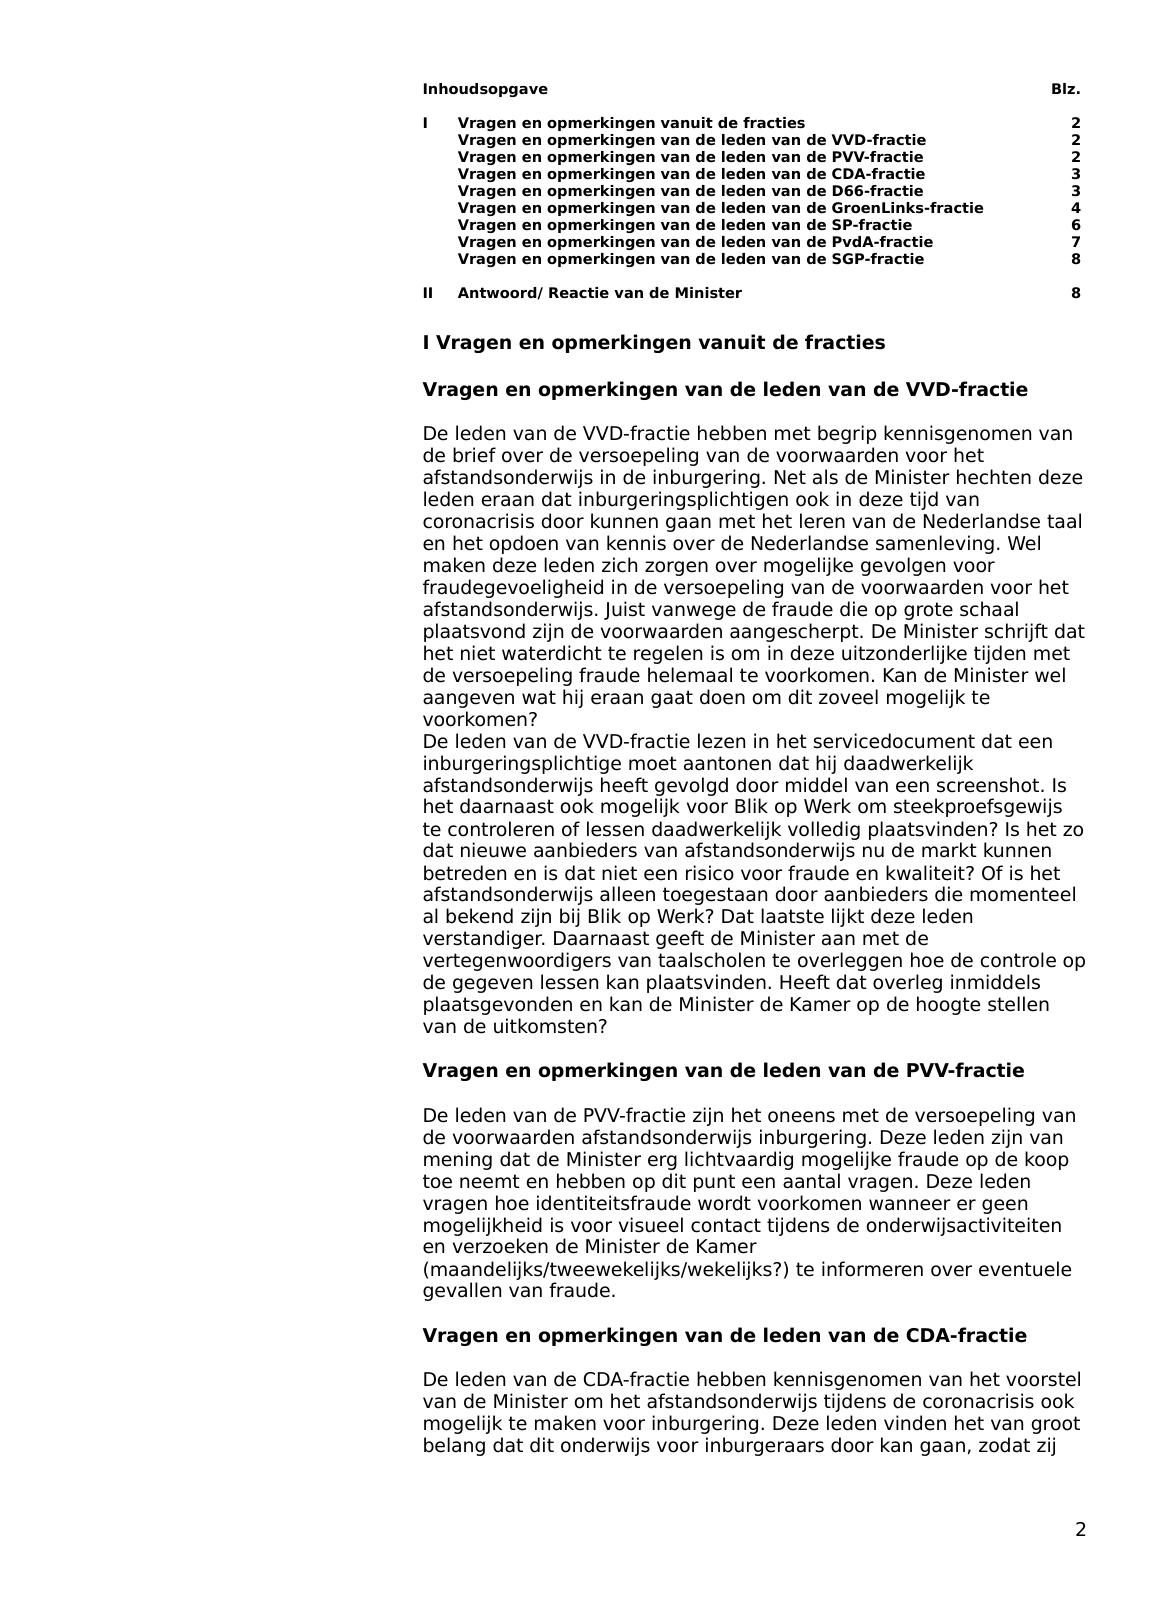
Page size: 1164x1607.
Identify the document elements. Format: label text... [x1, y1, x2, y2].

text De leden van de PVV-fractie zijn het oneens met de versoepeling van de voorwaarden afstandsonderwijs inburgering. Deze leden zijn van mening dat de Minister erg lichtvaardig mogelijke fraude op de koop toe neemt en hebben op dit punt een aantal vragen. Deze leden vragen hoe identiteitsfraude wordt voorkomen wanneer er geen mogelijkheid is voor visueel contact tijdens de onderwijsactiviteiten en verzoeken de Minister de Kamer (maandelijks/tweewekelijks/wekelijks?) te informeren over eventuele gevallen van fraude. [422, 1104, 1087, 1302]
table_cell Vragen en opmerkingen van de leden van de VVD-fractie [452, 132, 1028, 149]
table_cell [422, 251, 452, 268]
table_cell [1028, 268, 1087, 285]
table_cell [422, 166, 452, 183]
subtitle Vragen en opmerkingen van de leden van de CDA-fractie [422, 1324, 1087, 1347]
table_cell 3 [1028, 183, 1087, 200]
table_cell Vragen en opmerkingen van de leden van de SGP-fractie [452, 251, 1028, 268]
table_cell Vragen en opmerkingen van de leden van de CDA-fractie [452, 166, 1028, 183]
table_cell [422, 268, 452, 285]
table_cell 2 [1028, 115, 1087, 132]
table_cell 8 [1028, 285, 1087, 302]
table_cell Antwoord/ Reactie van de Minister [452, 285, 1028, 302]
table_cell I [422, 115, 452, 132]
text De leden van de CDA-fractie hebben kennisgenomen van het voorstel van de Minister om het afstandsonderwijs tijdens de coronacrisis ook mogelijk te maken voor inburgering. Deze leden vinden het van groot belang dat dit onderwijs voor inburgeraars door kan gaan, zodat zij [422, 1369, 1087, 1457]
table_cell Vragen en opmerkingen van de leden van de PvdA-fractie [452, 234, 1028, 251]
table_cell [422, 234, 452, 251]
table_cell [422, 149, 452, 166]
table_cell 4 [1028, 200, 1087, 217]
table_cell Vragen en opmerkingen van de leden van de SP-fractie [452, 217, 1028, 234]
subtitle Vragen en opmerkingen van de leden van de PVV-fractie [422, 1060, 1087, 1082]
table_cell Vragen en opmerkingen vanuit de fracties [452, 115, 1028, 132]
table_cell 7 [1028, 234, 1087, 251]
table_cell Vragen en opmerkingen van de leden van de PVV-fractie [452, 149, 1028, 166]
table_cell 2 [1028, 132, 1087, 149]
text De leden van de VVD-fractie lezen in het servicedocument dat een inburgeringsplichtige moet aantonen dat hij daadwerkelijk afstandsonderwijs heeft gevolgd door middel van een screenshot. Is het daarnaast ook mogelijk voor Blik op Werk om steekproefsgewijs te controleren of lessen daadwerkelijk volledig plaatsvinden? Is het zo dat nieuwe aanbieders van afstandsonderwijs nu de markt kunnen betreden en is dat niet een risico voor fraude en kwaliteit? Of is het afstandsonderwijs alleen toegestaan door aanbieders die momenteel al bekend zijn bij Blik op Werk? Dat laatste lijkt deze leden verstandiger. Daarnaast geeft de Minister aan met de vertegenwoordigers van taalscholen te overleggen hoe de controle op de gegeven lessen kan plaatsvinden. Heeft dat overleg inmiddels plaatsgevonden en kan de Minister de Kamer op de hoogte stellen van de uitkomsten? [422, 731, 1087, 1038]
table_cell 3 [1028, 166, 1087, 183]
table_cell [422, 200, 452, 217]
table_cell [422, 217, 452, 234]
table_cell 2 [1028, 149, 1087, 166]
table_cell 8 [1028, 251, 1087, 268]
subtitle Vragen en opmerkingen van de leden van de VVD-fractie [422, 379, 1087, 401]
table_cell Vragen en opmerkingen van de leden van de D66-fractie [452, 183, 1028, 200]
table_cell 6 [1028, 217, 1087, 234]
subtitle I Vragen en opmerkingen vanuit de fracties [422, 332, 1087, 354]
table_cell [452, 268, 1028, 285]
table_cell II [422, 285, 452, 302]
table_header Inhoudsopgave [422, 81, 1028, 98]
table_cell Vragen en opmerkingen van de leden van de GroenLinks-fractie [452, 200, 1028, 217]
table_header Blz. [1028, 81, 1087, 98]
table_cell [422, 183, 452, 200]
text De leden van de VVD-fractie hebben met begrip kennisgenomen van de brief over de versoepeling van de voorwaarden voor het afstandsonderwijs in de inburgering. Net als de Minister hechten deze leden eraan dat inburgeringsplichtigen ook in deze tijd van coronacrisis door kunnen gaan met het leren van de Nederlandse taal en het opdoen van kennis over de Nederlandse samenleving. Wel maken deze leden zich zorgen over mogelijke gevolgen voor fraudegevoeligheid in de versoepeling van de voorwaarden voor het afstandsonderwijs. Juist vanwege de fraude die op grote schaal plaatsvond zijn de voorwaarden aangescherpt. De Minister schrijft dat het niet waterdicht te regelen is om in deze uitzonderlijke tijden met de versoepeling fraude helemaal te voorkomen. Kan de Minister wel aangeven wat hij eraan gaat doen om dit zoveel mogelijk te voorkomen? [422, 423, 1087, 731]
table_cell [422, 98, 452, 115]
table_cell [422, 132, 452, 149]
table_cell [452, 98, 1028, 115]
table_cell [1028, 98, 1087, 115]
